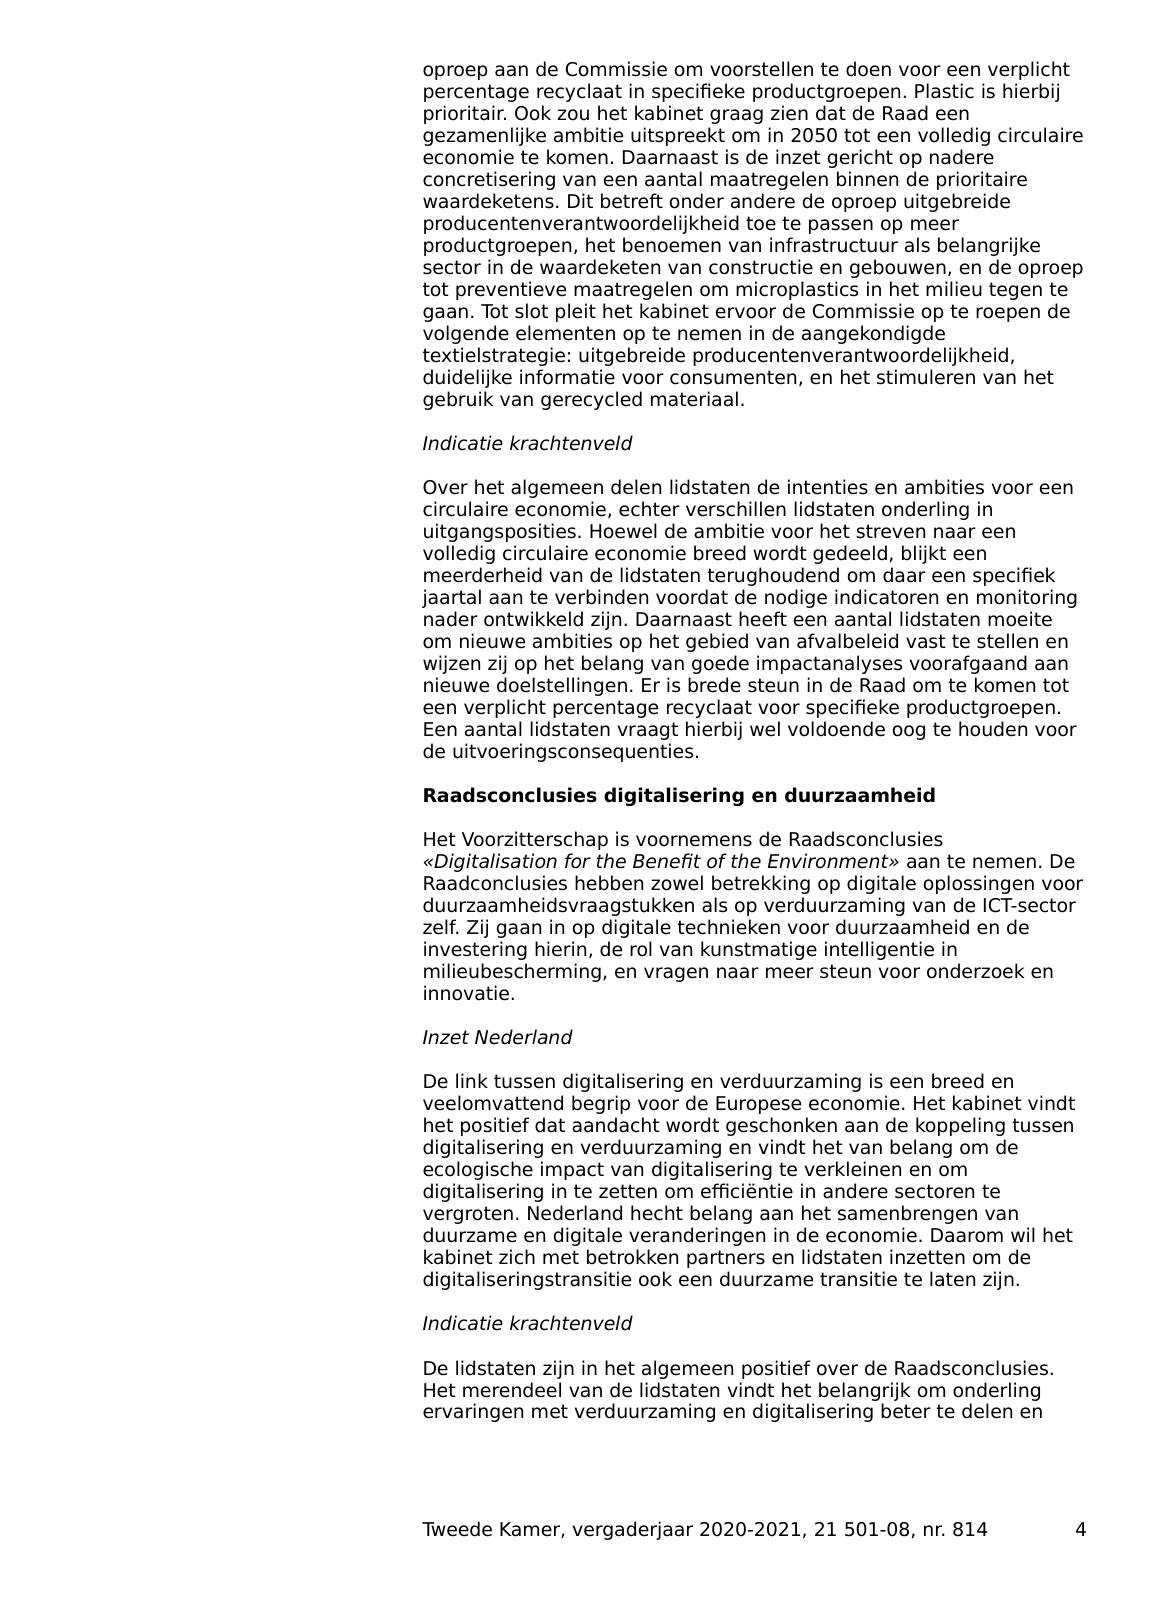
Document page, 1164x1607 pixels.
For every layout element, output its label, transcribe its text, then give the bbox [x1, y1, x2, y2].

subtitle Indicatie krachtenveld [422, 1313, 1087, 1335]
subtitle Indicatie krachtenveld [422, 433, 1087, 455]
text Het Voorzitterschap is voornemens de Raadsconclusies «Digitalisation for the Benefit of the Environment» aan te nemen. De Raadconclusies hebben zowel betrekking op digitale oplossingen voor duurzaamheidsvraagstukken als op verduurzaming van de ICT-sector zelf. Zij gaan in op digitale technieken voor duurzaamheid en de investering hierin, de rol van kunstmatige intelligentie in milieubescherming, en vragen naar meer steun voor onderzoek en innovatie. [422, 829, 1087, 1005]
text De link tussen digitalisering en verduurzaming is een breed en veelomvattend begrip voor de Europese economie. Het kabinet vindt het positief dat aandacht wordt geschonken aan de koppeling tussen digitalisering en verduurzaming en vindt het van belang om de ecologische impact van digitalisering te verkleinen en om digitalisering in te zetten om efficiëntie in andere sectoren te vergroten. Nederland hecht belang aan het samenbrengen van duurzame en digitale veranderingen in de economie. Daarom wil het kabinet zich met betrokken partners en lidstaten inzetten om de digitaliseringstransitie ook een duurzame transitie te laten zijn. [422, 1071, 1087, 1291]
subtitle Inzet Nederland [422, 1027, 1087, 1049]
text De lidstaten zijn in het algemeen positief over de Raadsconclusies. Het merendeel van de lidstaten vindt het belangrijk om onderling ervaringen met verduurzaming en digitalisering beter te delen en [422, 1357, 1087, 1423]
text Over het algemeen delen lidstaten de intenties en ambities voor een circulaire economie, echter verschillen lidstaten onderling in uitgangsposities. Hoewel de ambitie voor het streven naar een volledig circulaire economie breed wordt gedeeld, blijkt een meerderheid van de lidstaten terughoudend om daar een specifiek jaartal aan te verbinden voordat de nodige indicatoren en monitoring nader ontwikkeld zijn. Daarnaast heeft een aantal lidstaten moeite om nieuwe ambities op het gebied van afvalbeleid vast te stellen en wijzen zij op het belang van goede impactanalyses voorafgaand aan nieuwe doelstellingen. Er is brede steun in de Raad om te komen tot een verplicht percentage recyclaat voor specifieke productgroepen. Een aantal lidstaten vraagt hierbij wel voldoende oog te houden voor de uitvoeringsconsequenties. [422, 477, 1087, 763]
text oproep aan de Commissie om voorstellen te doen voor een verplicht percentage recyclaat in specifieke productgroepen. Plastic is hierbij prioritair. Ook zou het kabinet graag zien dat de Raad een gezamenlijke ambitie uitspreekt om in 2050 tot een volledig circulaire economie te komen. Daarnaast is de inzet gericht op nadere concretisering van een aantal maatregelen binnen de prioritaire waardeketens. Dit betreft onder andere de oproep uitgebreide producentenverantwoordelijkheid toe te passen op meer productgroepen, het benoemen van infrastructuur als belangrijke sector in de waardeketen van constructie en gebouwen, en de oproep tot preventieve maatregelen om microplastics in het milieu tegen te gaan. Tot slot pleit het kabinet ervoor de Commissie op te roepen de volgende elementen op te nemen in de aangekondigde textielstrategie: uitgebreide producentenverantwoordelijkheid, duidelijke informatie voor consumenten, en het stimuleren van het gebruik van gerecycled materiaal. [422, 59, 1087, 411]
subtitle Raadsconclusies digitalisering en duurzaamheid [422, 785, 1087, 807]
